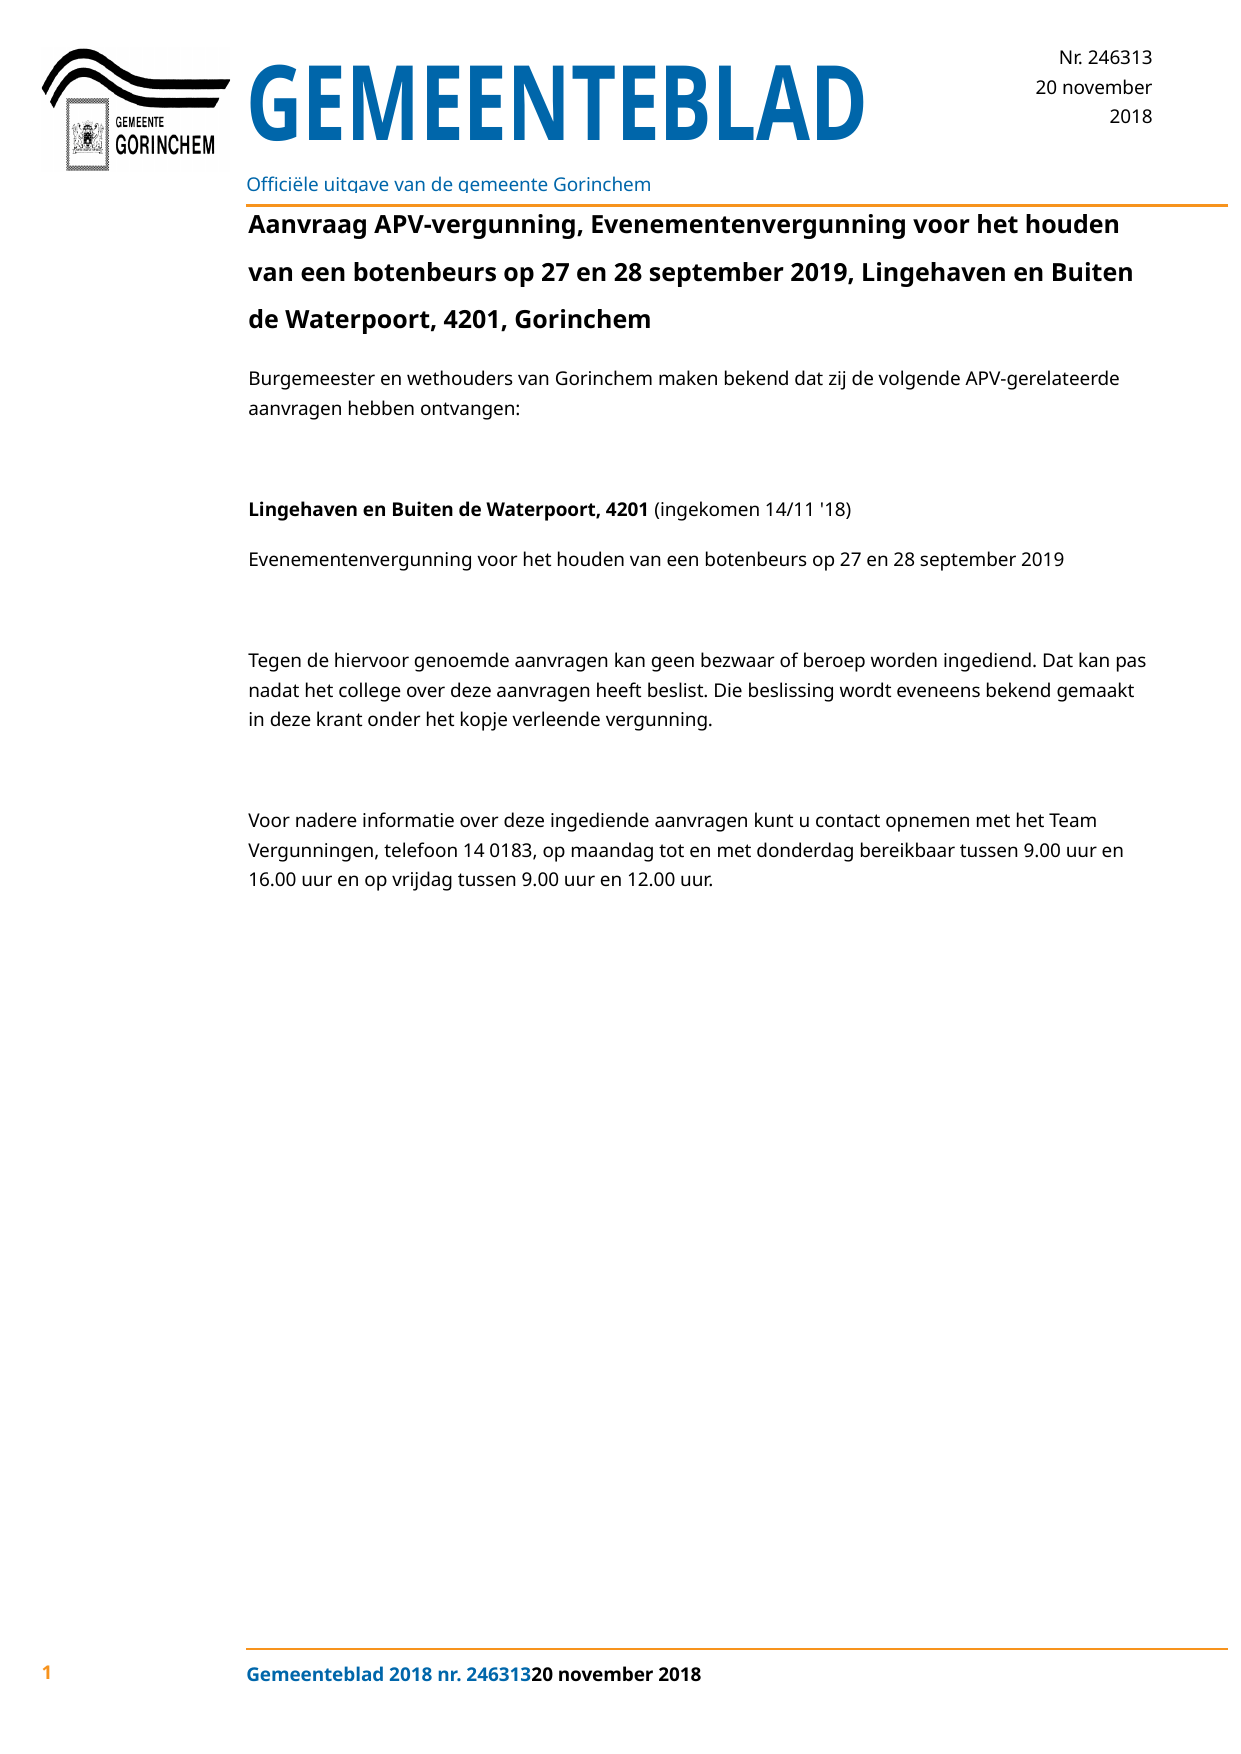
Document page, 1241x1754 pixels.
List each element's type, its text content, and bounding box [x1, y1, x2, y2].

text Tegen de hiervoor genoemde aanvragen kan geen bezwaar of beroep worden ingediend. Dat kan pas nadat het college over deze aanvragen heeft beslist. Die beslissing wordt eveneens bekend gemaakt in deze krant onder het kopje verleende vergunning. [248, 647, 1152, 732]
text Burgemeester en wethouders van Gorinchem maken bekend dat zij de volgende APV-gerelateerde aanvragen hebben ontvangen: [248, 366, 1152, 421]
text Lingehaven en Buiten de Waterpoort, 4201 (ingekomen 14/11 '18) [248, 496, 1152, 522]
text Voor nadere informatie over deze ingediende aanvragen kunt u contact opnemen met het Team Vergunningen, telefoon 14 0183, op maandag tot en met donderdag bereikbaar tussen 9.00 uur en 16.00 uur en op vrijdag tussen 9.00 uur en 12.00 uur. [248, 807, 1152, 892]
text Aanvraag APV-vergunning, Evenementenvergunning voor het houden van een botenbeurs op 27 en 28 september 2019, Lingehaven en Buiten de Waterpoort, 4201, Gorinchem [248, 207, 1152, 336]
text Evenementenvergunning voor het houden van een botenbeurs op 27 en 28 september 2019 [248, 546, 1152, 572]
picture [41, 47, 231, 172]
